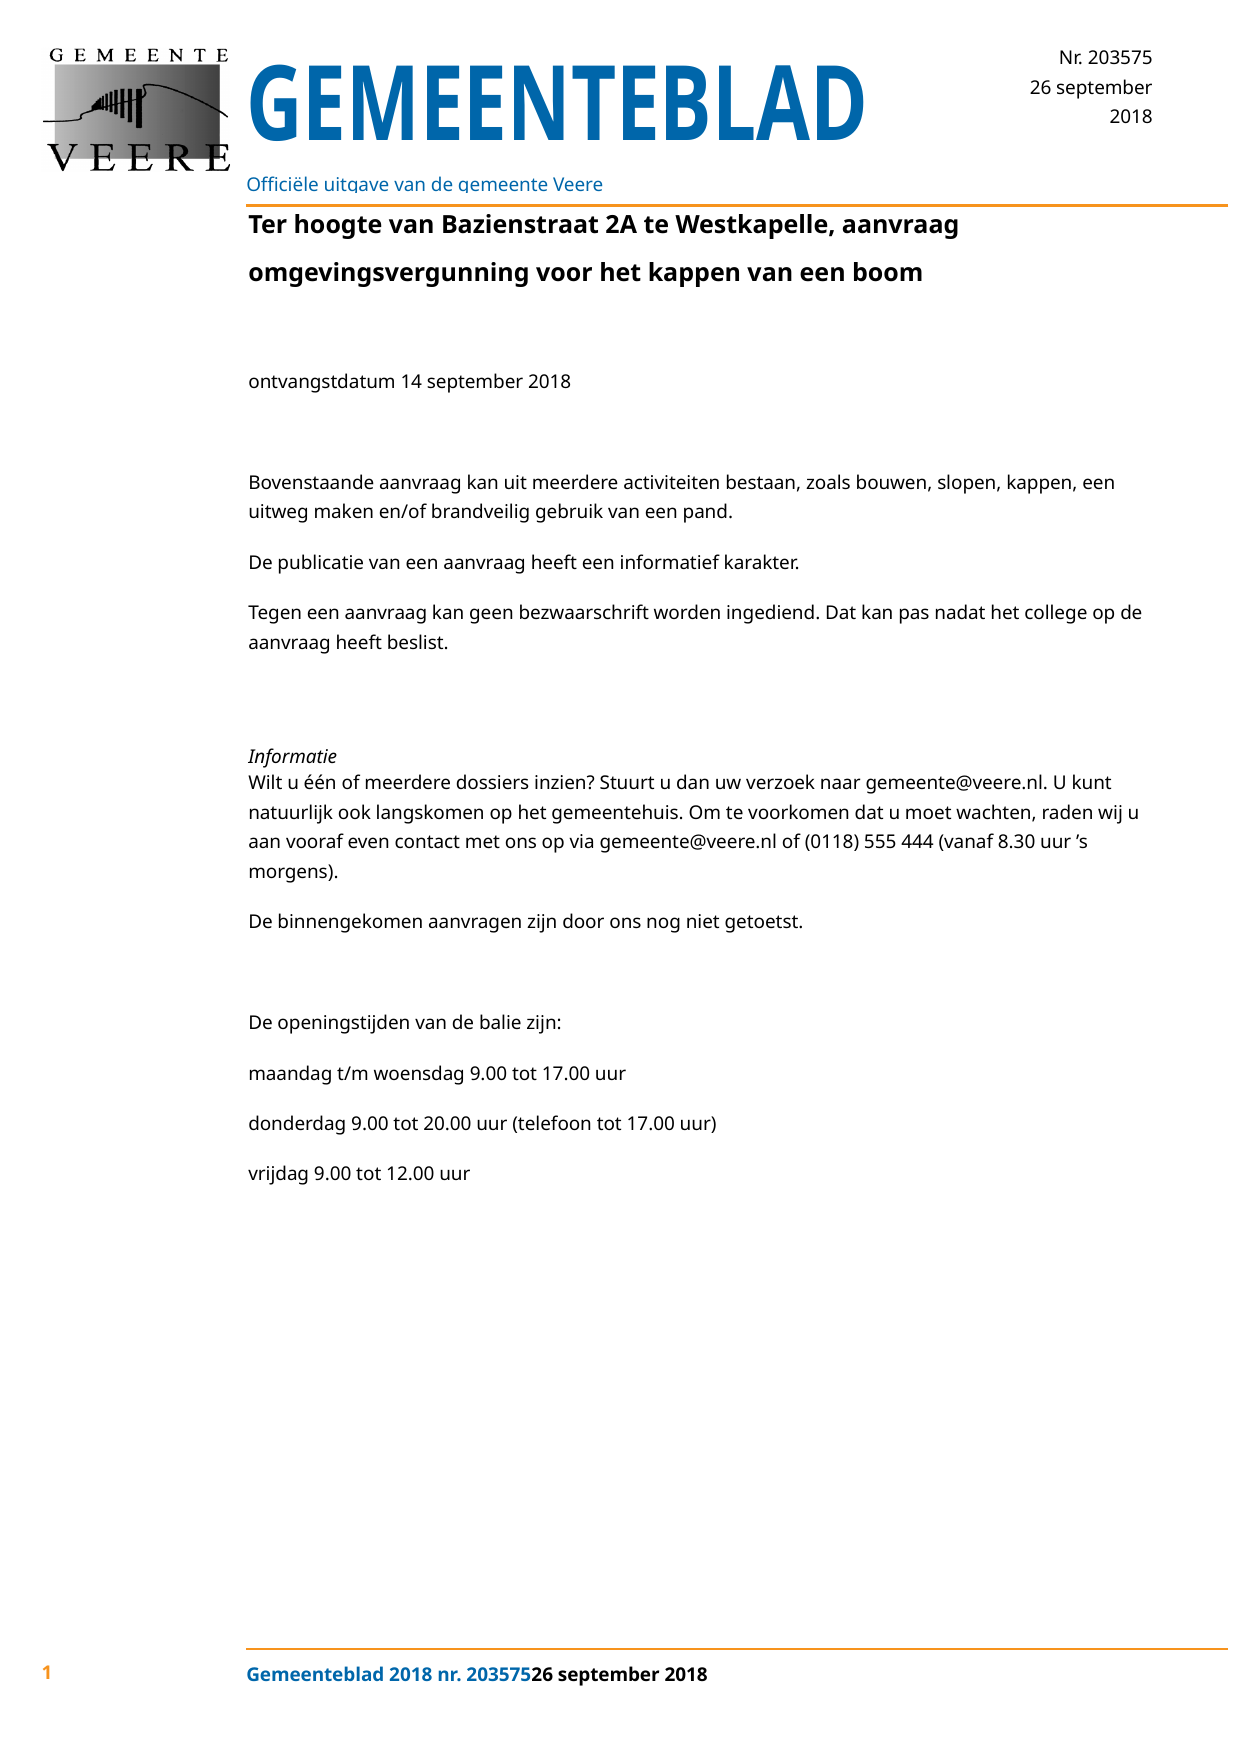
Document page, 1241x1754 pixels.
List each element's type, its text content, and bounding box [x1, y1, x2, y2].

text maandag t/m woensdag 9.00 tot 17.00 uur [248, 1060, 1152, 1085]
text Ter hoogte van Bazienstraat 2A te Westkapelle, aanvraag omgevingsvergunning voor het kappen van een boom [248, 207, 1152, 288]
text Informatie [248, 743, 1152, 769]
text Wilt u één of meerdere dossiers inzien? Stuurt u dan uw verzoek naar gemeente@veere.nl. U kunt natuurlijk ook langskomen op het gemeentehuis. Om te voorkomen dat u moet wachten, raden wij u aan vooraf even contact met ons op via gemeente@veere.nl of (0118) 555 444 (vanaf 8.30 uur ’s morgens). [248, 769, 1152, 884]
text ontvangstdatum 14 september 2018 [248, 368, 1152, 394]
text De binnengekomen aanvragen zijn door ons nog niet getoetst. [248, 908, 1152, 934]
text De openingstijden van de balie zijn: [248, 1009, 1152, 1035]
text De publicatie van een aanvraag heeft een informatief karakter. [248, 549, 1152, 575]
text Bovenstaande aanvraag kan uit meerdere activiteiten bestaan, zoals bouwen, slopen, kappen, een uitweg maken en/of brandveilig gebruik van een pand. [248, 469, 1152, 524]
text Tegen een aanvraag kan geen bezwaarschrift worden ingediend. Dat kan pas nadat het college op de aanvraag heeft beslist. [248, 599, 1152, 655]
text donderdag 9.00 tot 20.00 uur (telefoon tot 17.00 uur) [248, 1110, 1152, 1136]
text vrijdag 9.00 tot 12.00 uur [248, 1161, 1152, 1186]
picture [41, 47, 231, 172]
